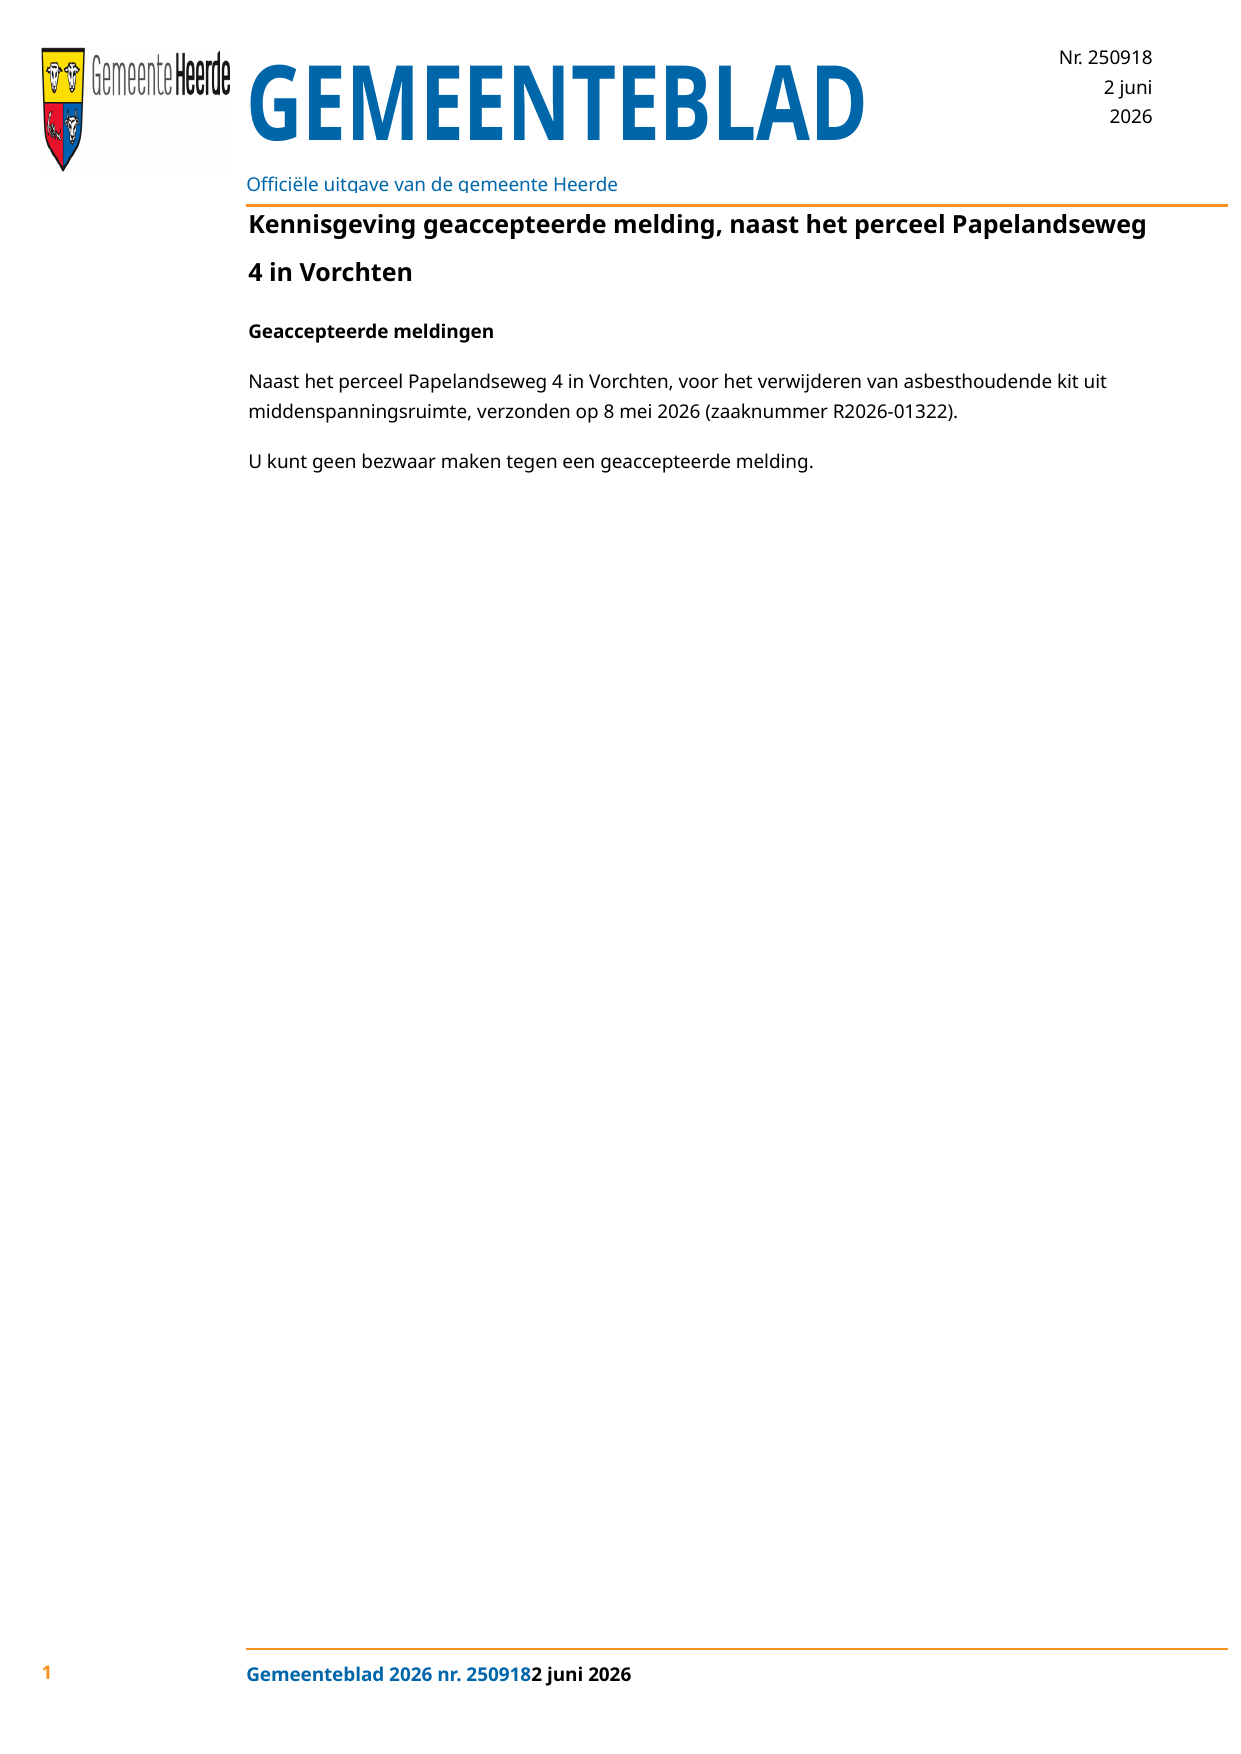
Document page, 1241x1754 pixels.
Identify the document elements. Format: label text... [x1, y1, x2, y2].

text U kunt geen bezwaar maken tegen een geaccepteerde melding. [248, 448, 1152, 474]
text Kennisgeving geaccepteerde melding, naast het perceel Papelandseweg 4 in Vorchten [248, 207, 1152, 288]
text Geaccepteerde meldingen [248, 318, 1152, 344]
picture [41, 47, 231, 172]
text Naast het perceel Papelandseweg 4 in Vorchten, voor het verwijderen van asbesthoudende kit uit middenspanningsruimte, verzonden op 8 mei 2026 (zaaknummer R2026-01322). [248, 368, 1152, 424]
